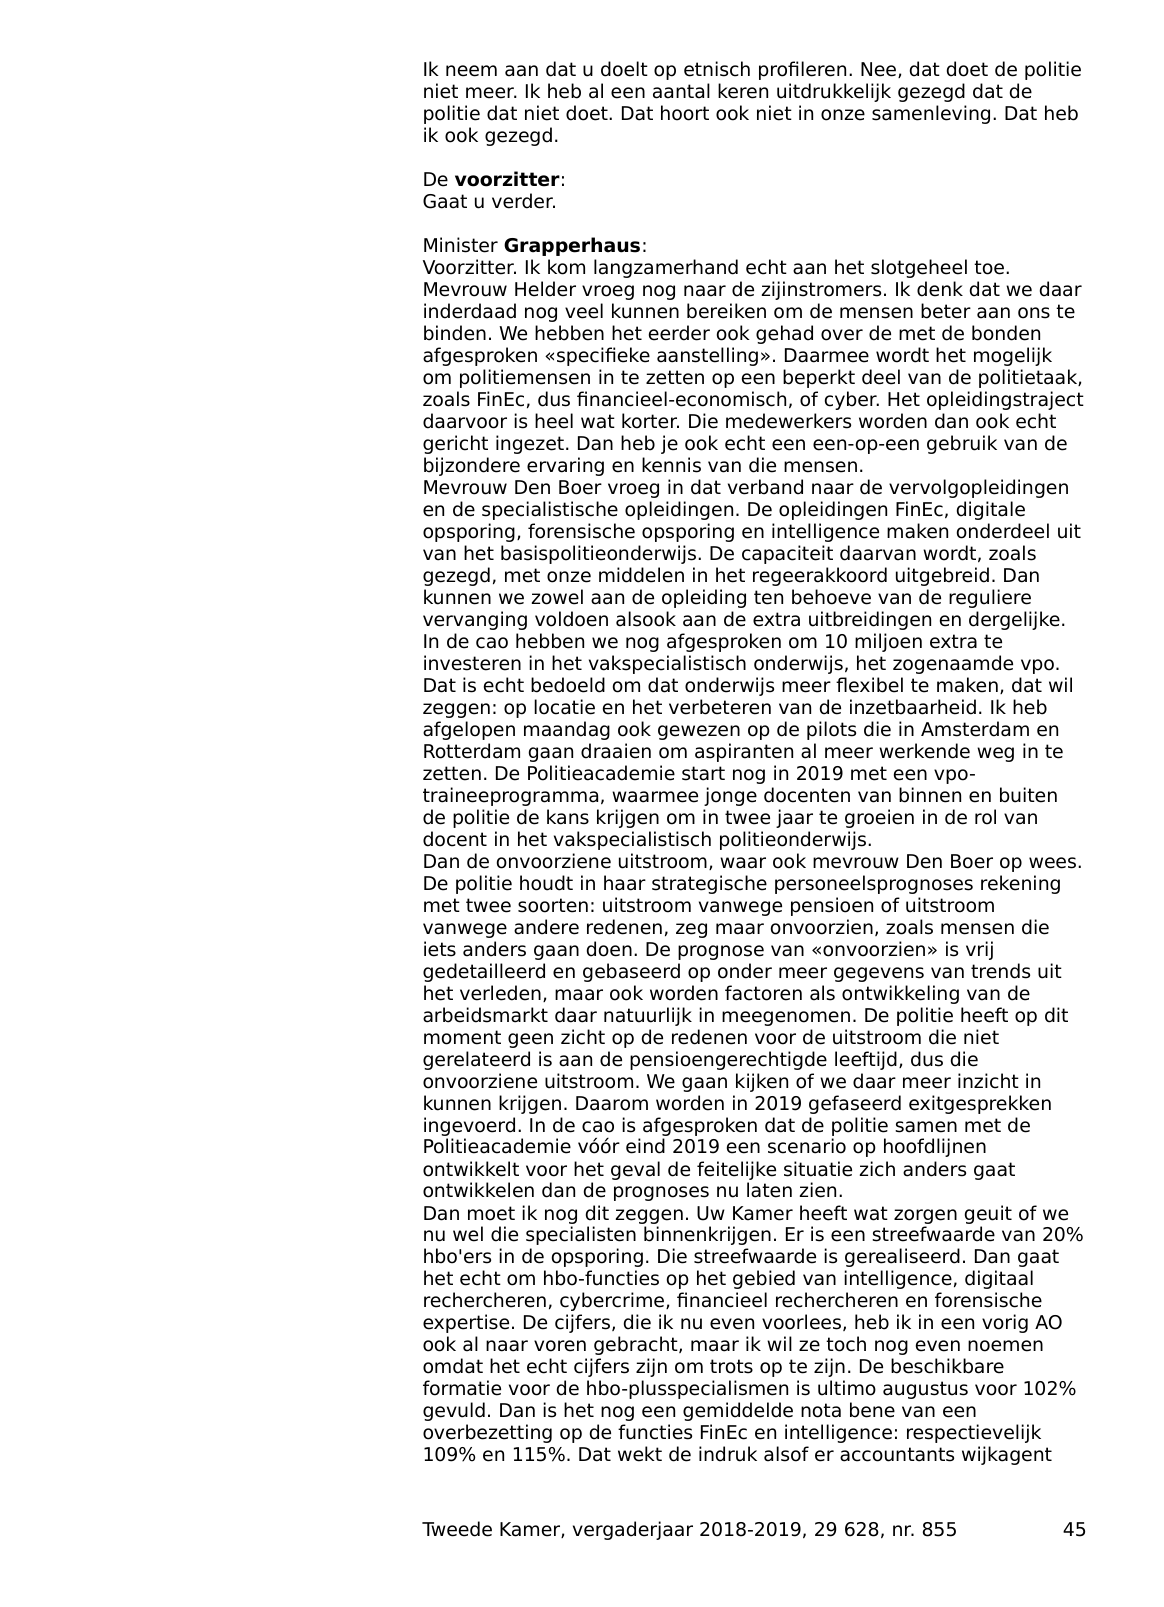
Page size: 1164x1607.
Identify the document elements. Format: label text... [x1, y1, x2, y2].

text Mevrouw Den Boer vroeg in dat verband naar de vervolgopleidingen en de specialistische opleidingen. De opleidingen FinEc, digitale opsporing, forensische opsporing en intelligence maken onderdeel uit van het basispolitieonderwijs. De capaciteit daarvan wordt, zoals gezegd, met onze middelen in het regeerakkoord uitgebreid. Dan kunnen we zowel aan de opleiding ten behoeve van de reguliere vervanging voldoen alsook aan de extra uitbreidingen en dergelijke. In de cao hebben we nog afgesproken om 10 miljoen extra te investeren in het vakspecialistisch onderwijs, het zogenaamde vpo. Dat is echt bedoeld om dat onderwijs meer flexibel te maken, dat wil zeggen: op locatie en het verbeteren van de inzetbaarheid. Ik heb afgelopen maandag ook gewezen op de pilots die in Amsterdam en Rotterdam gaan draaien om aspiranten al meer werkende weg in te zetten. De Politieacademie start nog in 2019 met een vpo-traineeprogramma, waarmee jonge docenten van binnen en buiten de politie de kans krijgen om in twee jaar te groeien in de rol van docent in het vakspecialistisch politieonderwijs. [422, 477, 1087, 851]
text Gaat u verder. [422, 191, 1087, 213]
text Voorzitter. Ik kom langzamerhand echt aan het slotgeheel toe. Mevrouw Helder vroeg nog naar de zijinstromers. Ik denk dat we daar inderdaad nog veel kunnen bereiken om de mensen beter aan ons te binden. We hebben het eerder ook gehad over de met de bonden afgesproken «specifieke aanstelling». Daarmee wordt het mogelijk om politiemensen in te zetten op een beperkt deel van de politietaak, zoals FinEc, dus financieel-economisch, of cyber. Het opleidingstraject daarvoor is heel wat korter. Die medewerkers worden dan ook echt gericht ingezet. Dan heb je ook echt een een-op-een gebruik van de bijzondere ervaring en kennis van die mensen. [422, 257, 1087, 477]
text Dan de onvoorziene uitstroom, waar ook mevrouw Den Boer op wees. De politie houdt in haar strategische personeelsprognoses rekening met twee soorten: uitstroom vanwege pensioen of uitstroom vanwege andere redenen, zeg maar onvoorzien, zoals mensen die iets anders gaan doen. De prognose van «onvoorzien» is vrij gedetailleerd en gebaseerd op onder meer gegevens van trends uit het verleden, maar ook worden factoren als ontwikkeling van de arbeidsmarkt daar natuurlijk in meegenomen. De politie heeft op dit moment geen zicht op de redenen voor de uitstroom die niet gerelateerd is aan de pensioengerechtigde leeftijd, dus die onvoorziene uitstroom. We gaan kijken of we daar meer inzicht in kunnen krijgen. Daarom worden in 2019 gefaseerd exitgesprekken ingevoerd. In de cao is afgesproken dat de politie samen met de Politieacademie vóór eind 2019 een scenario op hoofdlijnen ontwikkelt voor het geval de feitelijke situatie zich anders gaat ontwikkelen dan de prognoses nu laten zien. [422, 851, 1087, 1202]
text Ik neem aan dat u doelt op etnisch profileren. Nee, dat doet de politie niet meer. Ik heb al een aantal keren uitdrukkelijk gezegd dat de politie dat niet doet. Dat hoort ook niet in onze samenleving. Dat heb ik ook gezegd. [422, 59, 1087, 147]
text Dan moet ik nog dit zeggen. Uw Kamer heeft wat zorgen geuit of we nu wel die specialisten binnenkrijgen. Er is een streefwaarde van 20% hbo'ers in de opsporing. Die streefwaarde is gerealiseerd. Dan gaat het echt om hbo-functies op het gebied van intelligence, digitaal rechercheren, cybercrime, financieel rechercheren en forensische expertise. De cijfers, die ik nu even voorlees, heb ik in een vorig AO ook al naar voren gebracht, maar ik wil ze toch nog even noemen omdat het echt cijfers zijn om trots op te zijn. De beschikbare formatie voor de hbo-plusspecialismen is ultimo augustus voor 102% gevuld. Dan is het nog een gemiddelde nota bene van een overbezetting op de functies FinEc en intelligence: respectievelijk 109% en 115%. Dat wekt de indruk alsof er accountants wijkagent [422, 1202, 1087, 1466]
text Minister Grapperhaus: [422, 235, 1087, 257]
text De voorzitter: [422, 169, 1087, 191]
